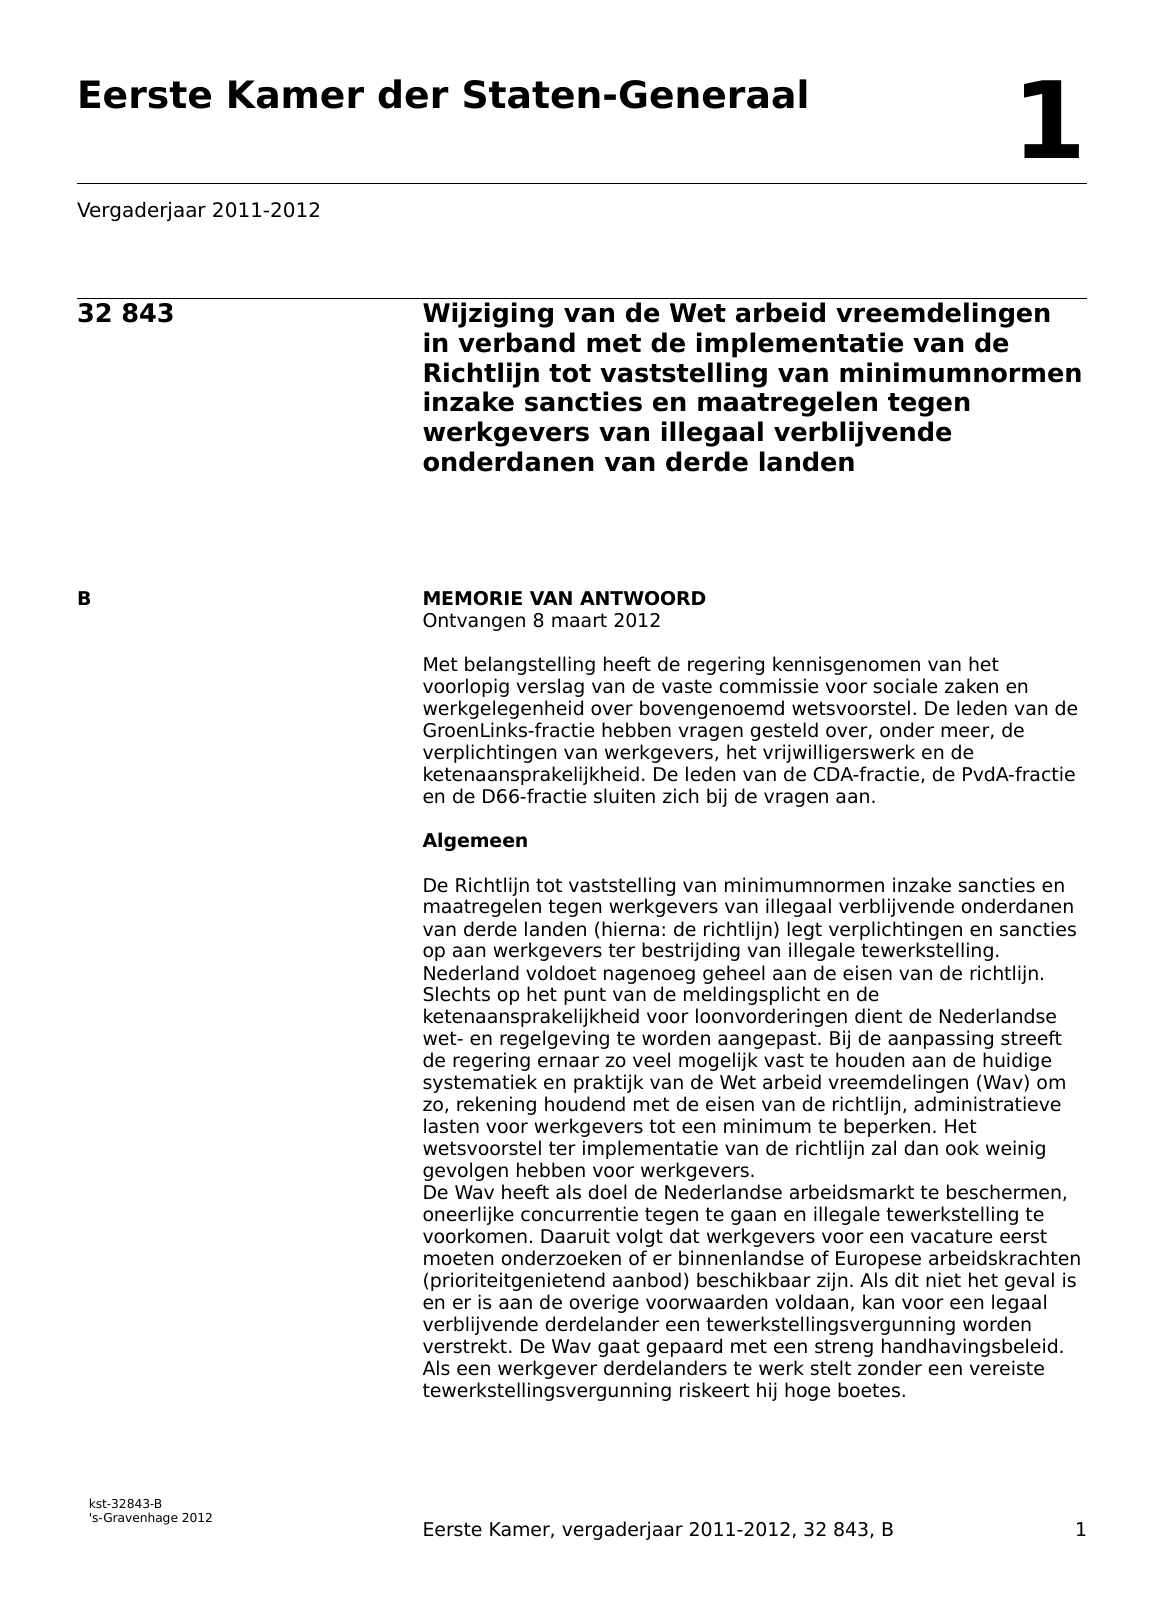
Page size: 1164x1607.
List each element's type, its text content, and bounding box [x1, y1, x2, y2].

table_header Eerste Kamer der Staten-Generaal [77, 59, 886, 183]
subtitle 32 843 Wijziging van de Wet arbeid vreemdelingen in verband met de implementatie van de Richtlijn tot vaststelling van minimumnormen inzake sancties en maatregelen tegen werkgevers van illegaal verblijvende onderdanen van derde landen [77, 299, 1087, 477]
text De Wav heeft als doel de Nederlandse arbeidsmarkt te beschermen, oneerlijke concurrentie tegen te gaan en illegale tewerkstelling te voorkomen. Daaruit volgt dat werkgevers voor een vacature eerst moeten onderzoeken of er binnenlandse of Europese arbeidskrachten (prioriteitgenietend aanbod) beschikbaar zijn. Als dit niet het geval is en er is aan de overige voorwaarden voldaan, kan voor een legaal verblijvende derdelander een tewerkstellingsvergunning worden verstrekt. De Wav gaat gepaard met een streng handhavingsbeleid. Als een werkgever derdelanders te werk stelt zonder een vereiste tewerkstellingsvergunning riskeert hij hoge boetes. [422, 1182, 1087, 1402]
text kst-32843-B [88, 1497, 323, 1511]
text De Richtlijn tot vaststelling van minimumnormen inzake sancties en maatregelen tegen werkgevers van illegaal verblijvende onderdanen van derde landen (hierna: de richtlijn) legt verplichtingen en sancties op aan werkgevers ter bestrijding van illegale tewerkstelling. Nederland voldoet nagenoeg geheel aan de eisen van de richtlijn. Slechts op het punt van de meldingsplicht en de ketenaansprakelijkheid voor loonvorderingen dient de Nederlandse wet- en regelgeving te worden aangepast. Bij de aanpassing streeft de regering ernaar zo veel mogelijk vast te houden aan de huidige systematiek en praktijk van de Wet arbeid vreemdelingen (Wav) om zo, rekening houdend met de eisen van de richtlijn, administratieve lasten voor werkgevers tot een minimum te beperken. Het wetsvoorstel ter implementatie van de richtlijn zal dan ook weinig gevolgen hebben voor werkgevers. [422, 874, 1087, 1182]
table_header 1 [886, 59, 1087, 183]
text Ontvangen 8 maart 2012 [422, 610, 1087, 632]
text 's-Gravenhage 2012 [88, 1511, 323, 1525]
text Met belangstelling heeft de regering kennisgenomen van het voorlopig verslag van de vaste commissie voor sociale zaken en werkgelegenheid over bovengenoemd wetsvoorstel. De leden van de GroenLinks-fractie hebben vragen gesteld over, onder meer, de verplichtingen van werkgevers, het vrijwilligerswerk en de ketenaansprakelijkheid. De leden van de CDA-fractie, de PvdA-fractie en de D66-fractie sluiten zich bij de vragen aan. [422, 654, 1087, 808]
table_cell Vergaderjaar 2011-2012 [77, 184, 1087, 298]
subtitle B MEMORIE VAN ANTWOORD [77, 588, 1087, 610]
subtitle Algemeen [422, 830, 1087, 852]
